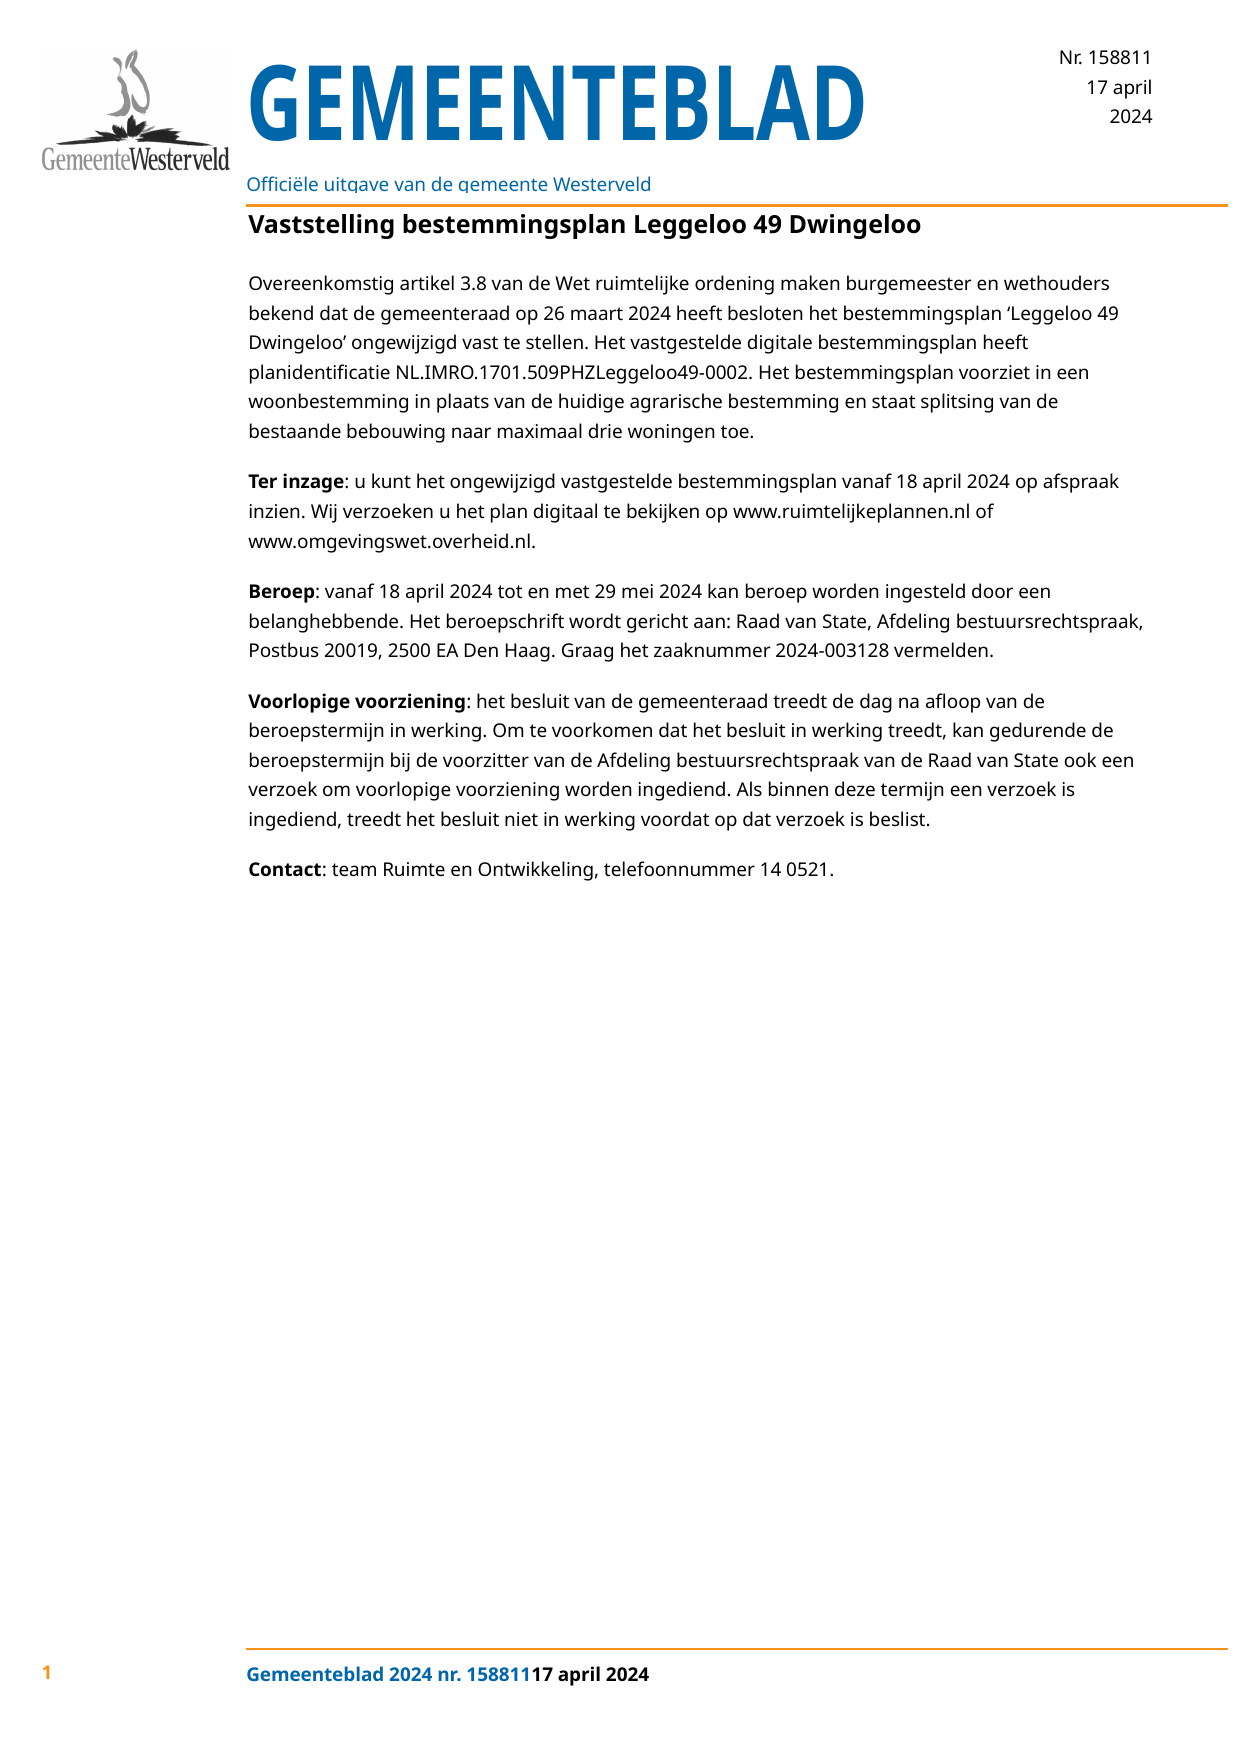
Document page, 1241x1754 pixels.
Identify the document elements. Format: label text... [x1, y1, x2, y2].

text Vaststelling bestemmingsplan Leggeloo 49 Dwingeloo [248, 207, 1152, 241]
text Overeenkomstig artikel 3.8 van de Wet ruimtelijke ordening maken burgemeester en wethouders bekend dat de gemeenteraad op 26 maart 2024 heeft besloten het bestemmingsplan ‘Leggeloo 49 Dwingeloo’ ongewijzigd vast te stellen. Het vastgestelde digitale bestemmingsplan heeft planidentificatie NL.IMRO.1701.509PHZLeggeloo49-0002. Het bestemmingsplan voorziet in een woonbestemming in plaats van de huidige agrarische bestemming en staat splitsing van de bestaande bebouwing naar maximaal drie woningen toe. [248, 270, 1152, 444]
text Contact: team Ruimte en Ontwikkeling, telefoonnummer 14 0521. [248, 857, 1152, 882]
text Ter inzage: u kunt het ongewijzigd vastgestelde bestemmingsplan vanaf 18 april 2024 op afspraak inzien. Wij verzoeken u het plan digitaal te bekijken op www.ruimtelijkeplannen.nl of www.omgevingswet.overheid.nl. [248, 469, 1152, 553]
text Voorlopige voorziening: het besluit van de gemeenteraad treedt de dag na afloop van de beroepstermijn in werking. Om te voorkomen dat het besluit in werking treedt, kan gedurende de beroepstermijn bij de voorzitter van de Afdeling bestuursrechtspraak van de Raad van State ook een verzoek om voorlopige voorziening worden ingediend. Als binnen deze termijn een verzoek is ingediend, treedt het besluit niet in werking voordat op dat verzoek is beslist. [248, 688, 1152, 832]
picture [41, 47, 231, 172]
text Beroep: vanaf 18 april 2024 tot en met 29 mei 2024 kan beroep worden ingesteld door een belanghebbende. Het beroepschrift wordt gericht aan: Raad van State, Afdeling bestuursrechtspraak, Postbus 20019, 2500 EA Den Haag. Graag het zaaknummer 2024-003128 vermelden. [248, 578, 1152, 663]
